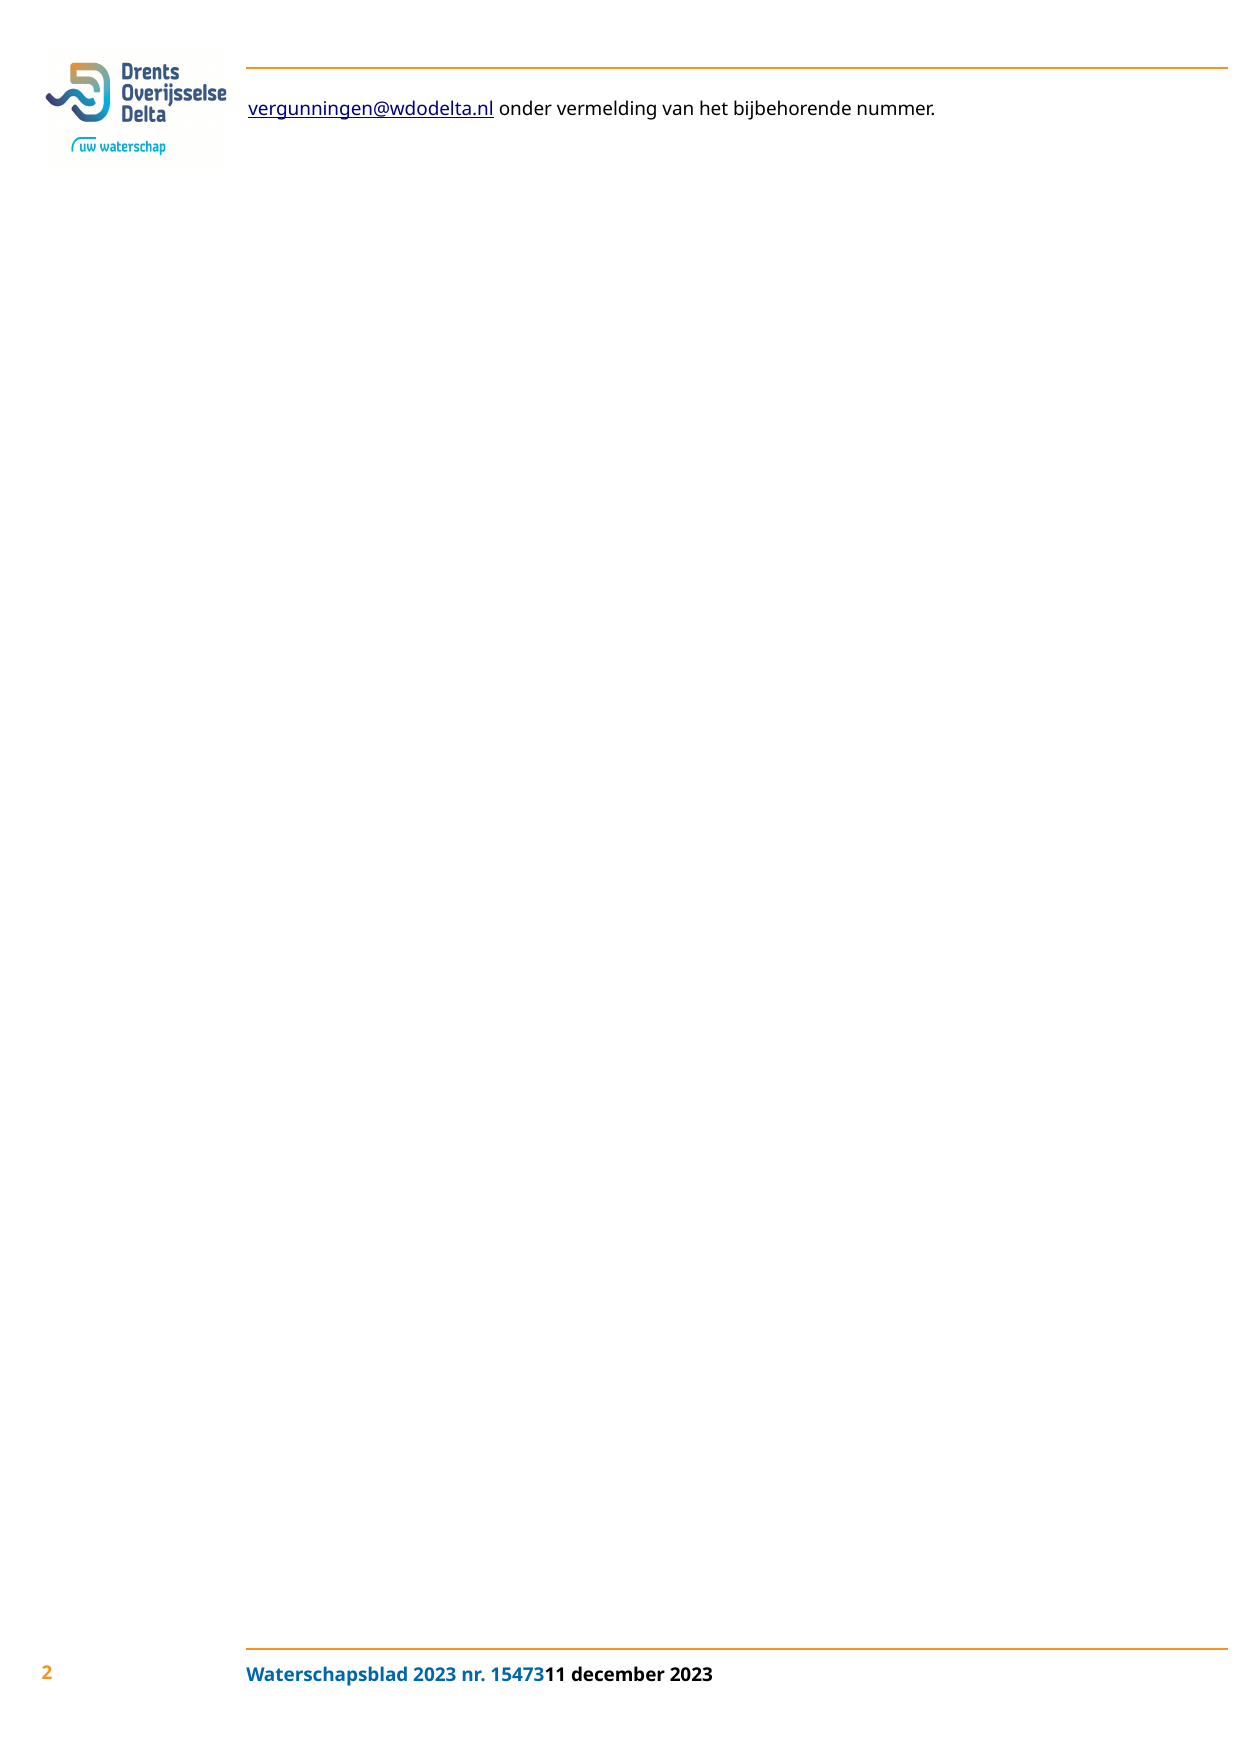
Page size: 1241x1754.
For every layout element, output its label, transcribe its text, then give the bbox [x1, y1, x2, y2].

text vergunningen@wdodelta.nl onder vermelding van het bijbehorende nummer. [248, 95, 1152, 121]
picture [41, 47, 231, 172]
